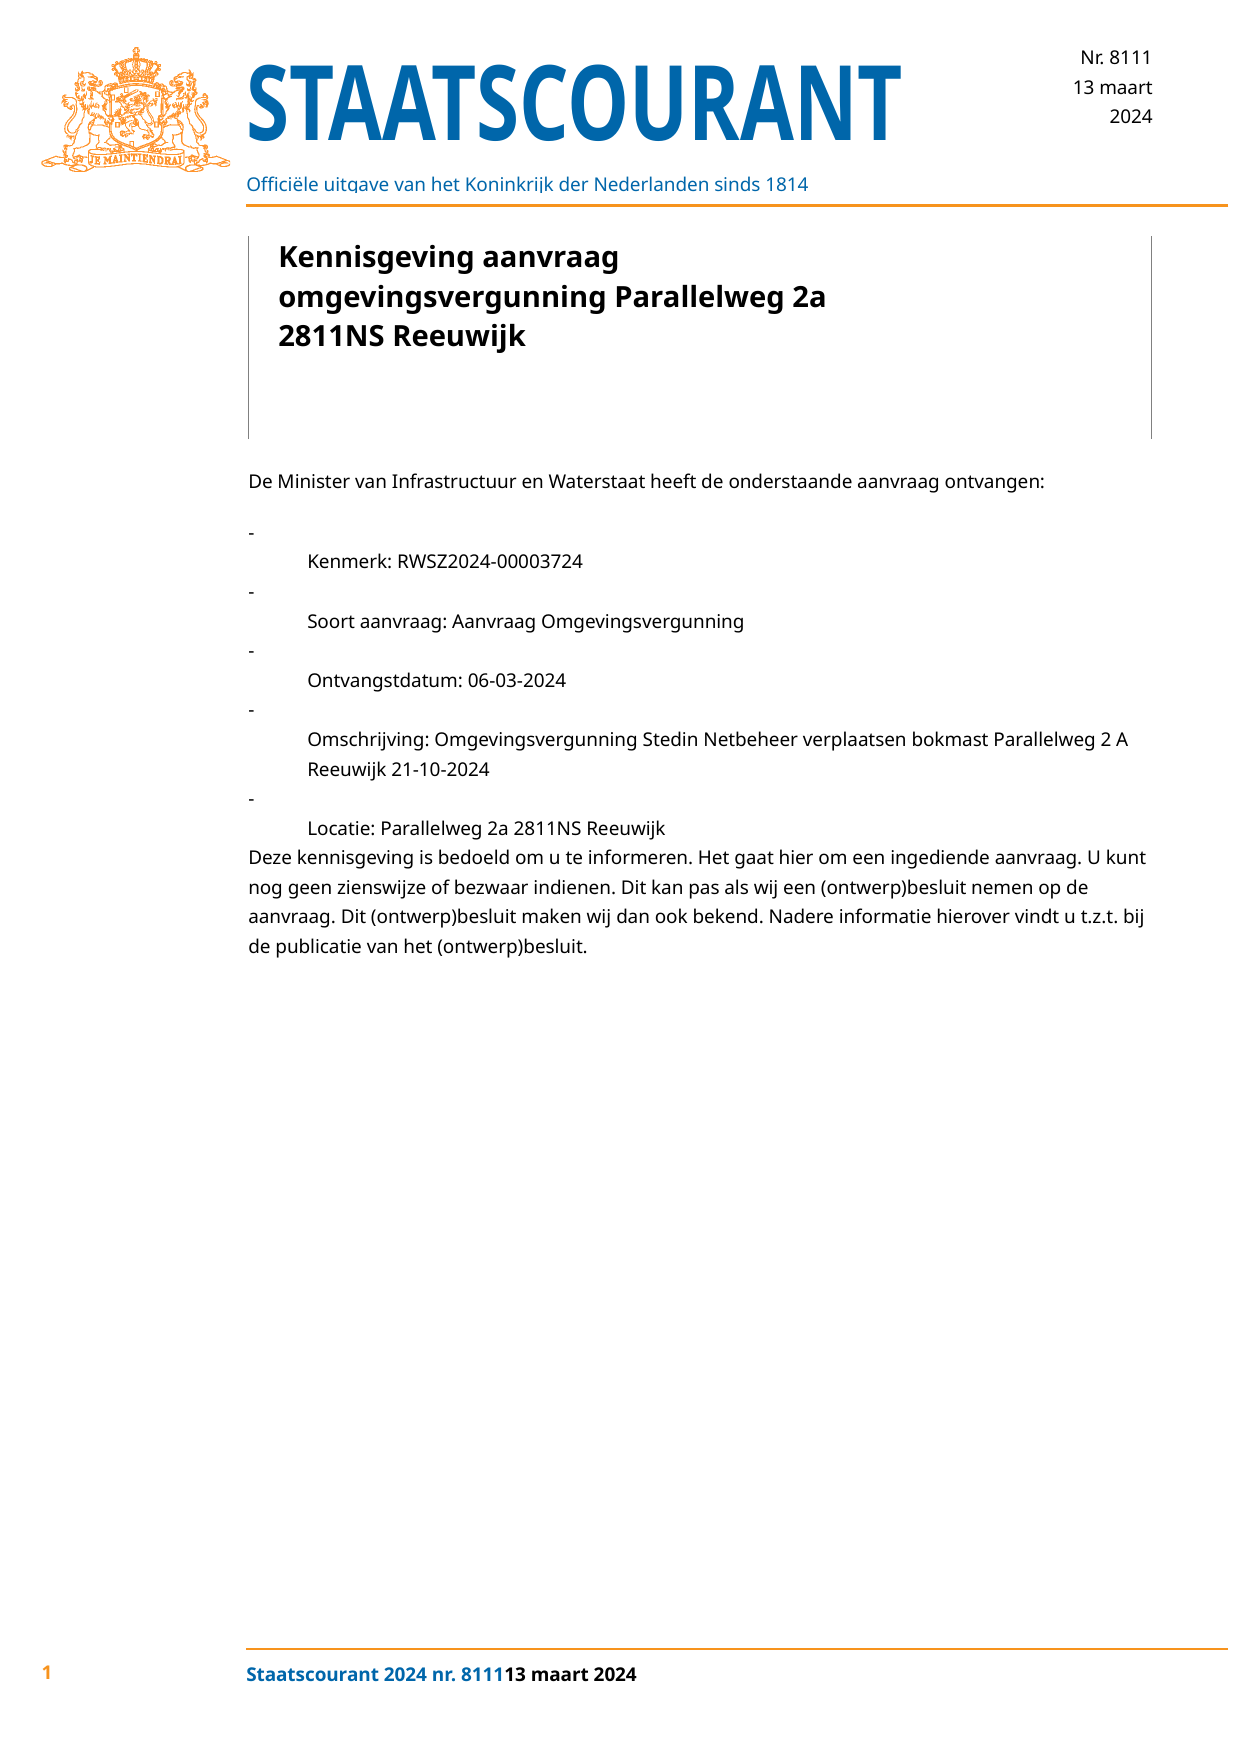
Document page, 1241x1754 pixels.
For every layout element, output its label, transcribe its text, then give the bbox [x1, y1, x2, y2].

text Deze kennisgeving is bedoeld om u te informeren. Het gaat hier om een ingediende aanvraag. U kunt nog geen zienswijze of bezwaar indienen. Dit kan pas als wij een (ontwerp)besluit nemen op de aanvraag. Dit (ontwerp)besluit maken wij dan ook bekend. Nadere informatie hierover vindt u t.z.t. bij de publicatie van het (ontwerp)besluit. [248, 844, 1152, 959]
text De Minister van Infrastructuur en Waterstaat heeft de onderstaande aanvraag ontvangen: [248, 469, 1152, 494]
list Ontvangstdatum: 06-03-2024 [248, 667, 1152, 693]
list Omschrijving: Omgevingsvergunning Stedin Netbeheer verplaatsen bokmast Parallelweg 2 A Reeuwijk 21-10-2024 [248, 726, 1152, 781]
table_header [850, 414, 1151, 439]
table_header [850, 236, 912, 413]
list Kenmerk: RWSZ2024-00003724 [248, 549, 1152, 574]
table_header [1090, 236, 1151, 413]
table_header Kennisgeving aanvraag omgevingsvergunning Parallelweg 2a 2811NS Reeuwijk [249, 236, 850, 439]
picture [912, 236, 1090, 414]
picture [41, 47, 231, 172]
list Soort aanvraag: Aanvraag Omgevingsvergunning [248, 608, 1152, 633]
list Locatie: Parallelweg 2a 2811NS Reeuwijk [248, 815, 1152, 841]
